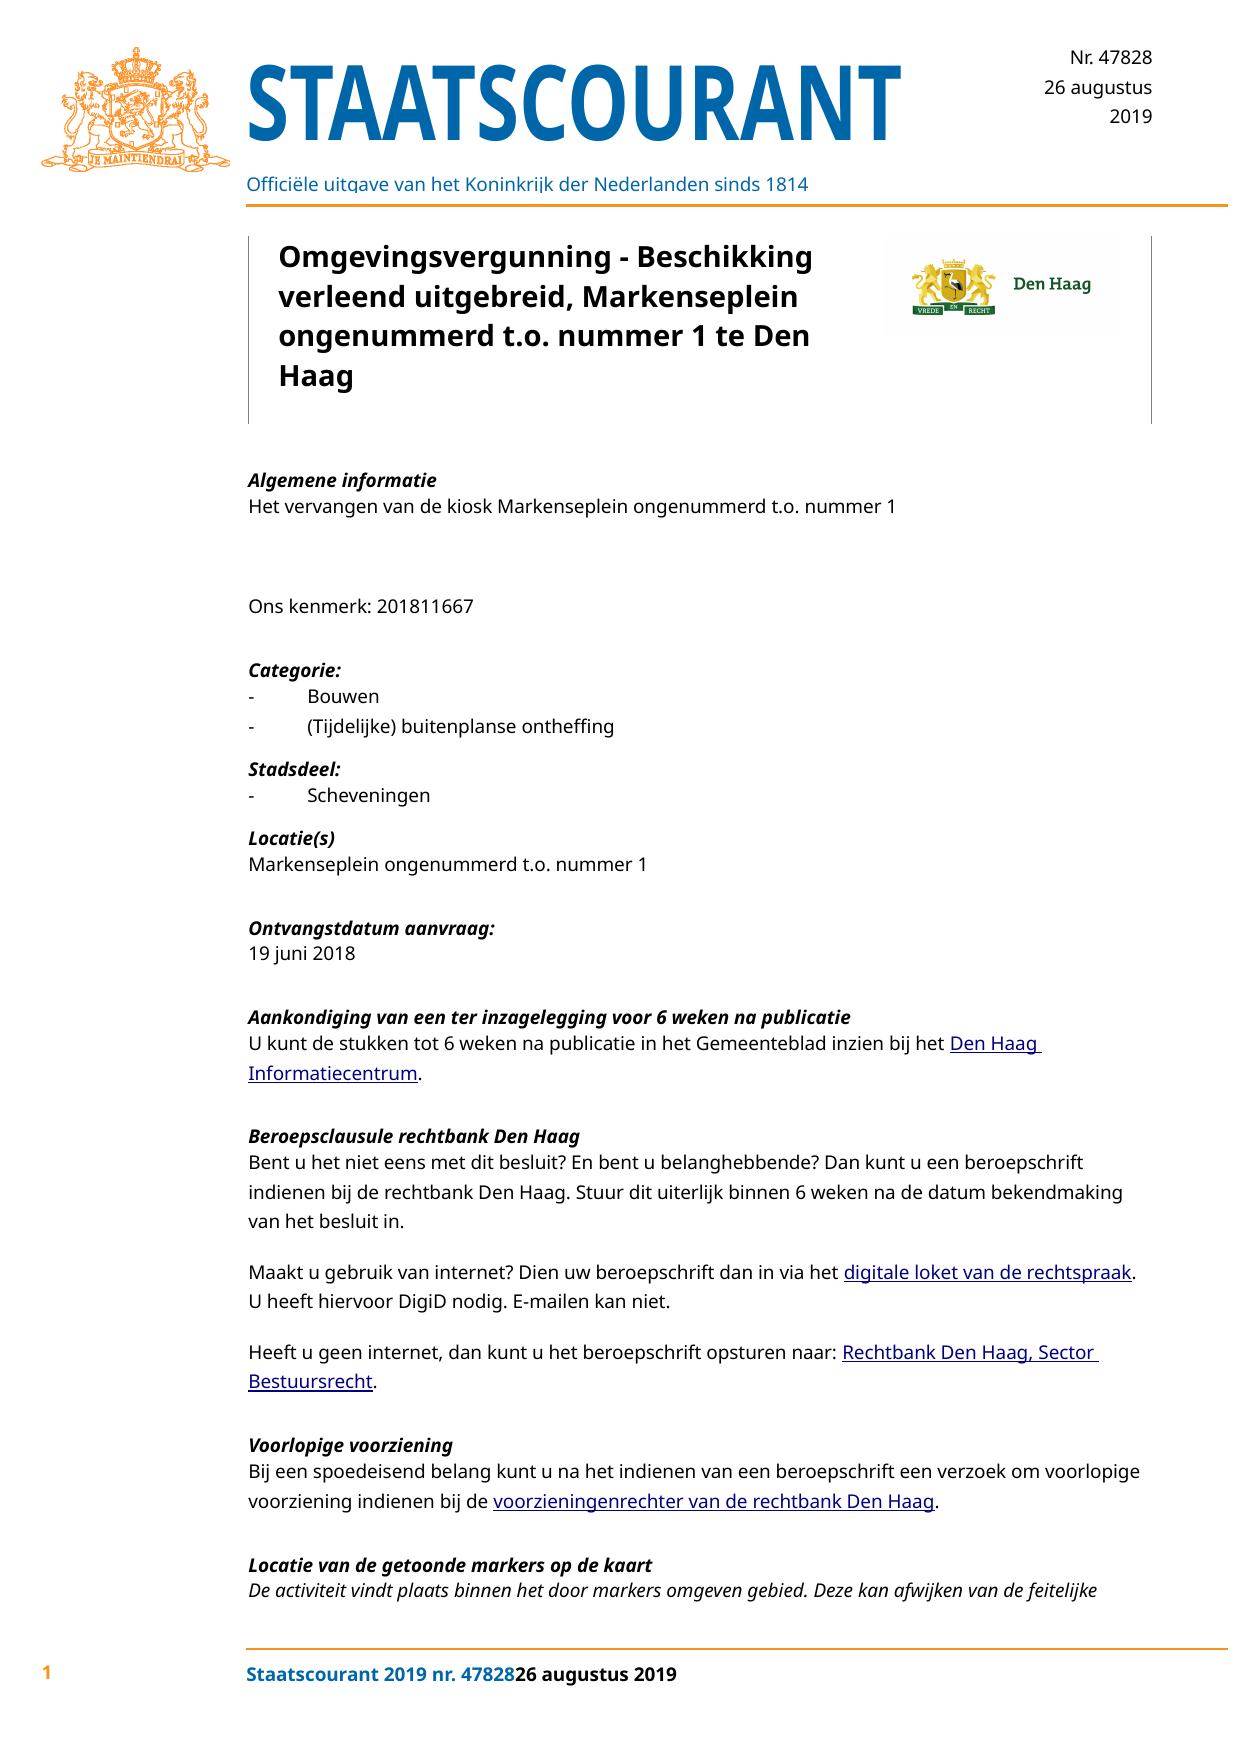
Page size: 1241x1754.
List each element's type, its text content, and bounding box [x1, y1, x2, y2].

picture [41, 47, 231, 172]
text Locatie(s) [248, 825, 1152, 851]
text Aankondiging van een ter inzagelegging voor 6 weken na publicatie [248, 1004, 1152, 1030]
text De activiteit vindt plaats binnen het door markers omgeven gebied. Deze kan afwijken van de feitelijke [248, 1577, 1152, 1603]
text Ontvangstdatum aanvraag: [248, 915, 1152, 940]
text Maakt u gebruik van internet? Dien uw beroepschrift dan in via het digitale loket van de rechtspraak. U heeft hiervoor DigiD nodig. E-mailen kan niet. [248, 1259, 1152, 1314]
text Het vervangen van de kiosk Markenseplein ongenummerd t.o. nummer 1 [248, 493, 1152, 519]
list Bouwen [248, 683, 1152, 709]
text Bent u het niet eens met dit besluit? En bent u belanghebbende? Dan kunt u een beroepschrift indienen bij de rechtbank Den Haag. Stuur dit uiterlijk binnen 6 weken na de datum bekendmaking van het besluit in. [248, 1149, 1152, 1234]
list (Tijdelijke) buitenplanse ontheffing [248, 713, 1152, 739]
table_header Omgevingsvergunning - Beschikking verleend uitgebreid, Markenseplein ongenummerd t.o. nummer 1 te Den Haag [249, 236, 850, 424]
text 19 juni 2018 [248, 940, 1152, 966]
text Algemene informatie [248, 467, 1152, 493]
table_header [850, 236, 1151, 424]
text Locatie van de getoonde markers op de kaart [248, 1552, 1152, 1577]
text Voorlopige voorziening [248, 1432, 1152, 1458]
text U kunt de stukken tot 6 weken na publicatie in het Gemeenteblad inzien bij het Den Haag Informatiecentrum. [248, 1030, 1152, 1085]
text Categorie: [248, 658, 1152, 683]
list Scheveningen [248, 782, 1152, 808]
text Bij een spoedeisend belang kunt u na het indienen van een beroepschrift een verzoek om voorlopige voorziening indienen bij de voorzieningenrechter van de rechtbank Den Haag. [248, 1458, 1152, 1513]
text Heeft u geen internet, dan kunt u het beroepschrift opsturen naar: Rechtbank Den Haag, Sector Bestuursrecht. [248, 1339, 1152, 1394]
text Beroepsclausule rechtbank Den Haag [248, 1124, 1152, 1149]
text Markenseplein ongenummerd t.o. nummer 1 [248, 851, 1152, 876]
text Ons kenmerk: 201811667 [248, 594, 1152, 619]
picture [882, 236, 1119, 336]
text Stadsdeel: [248, 756, 1152, 782]
